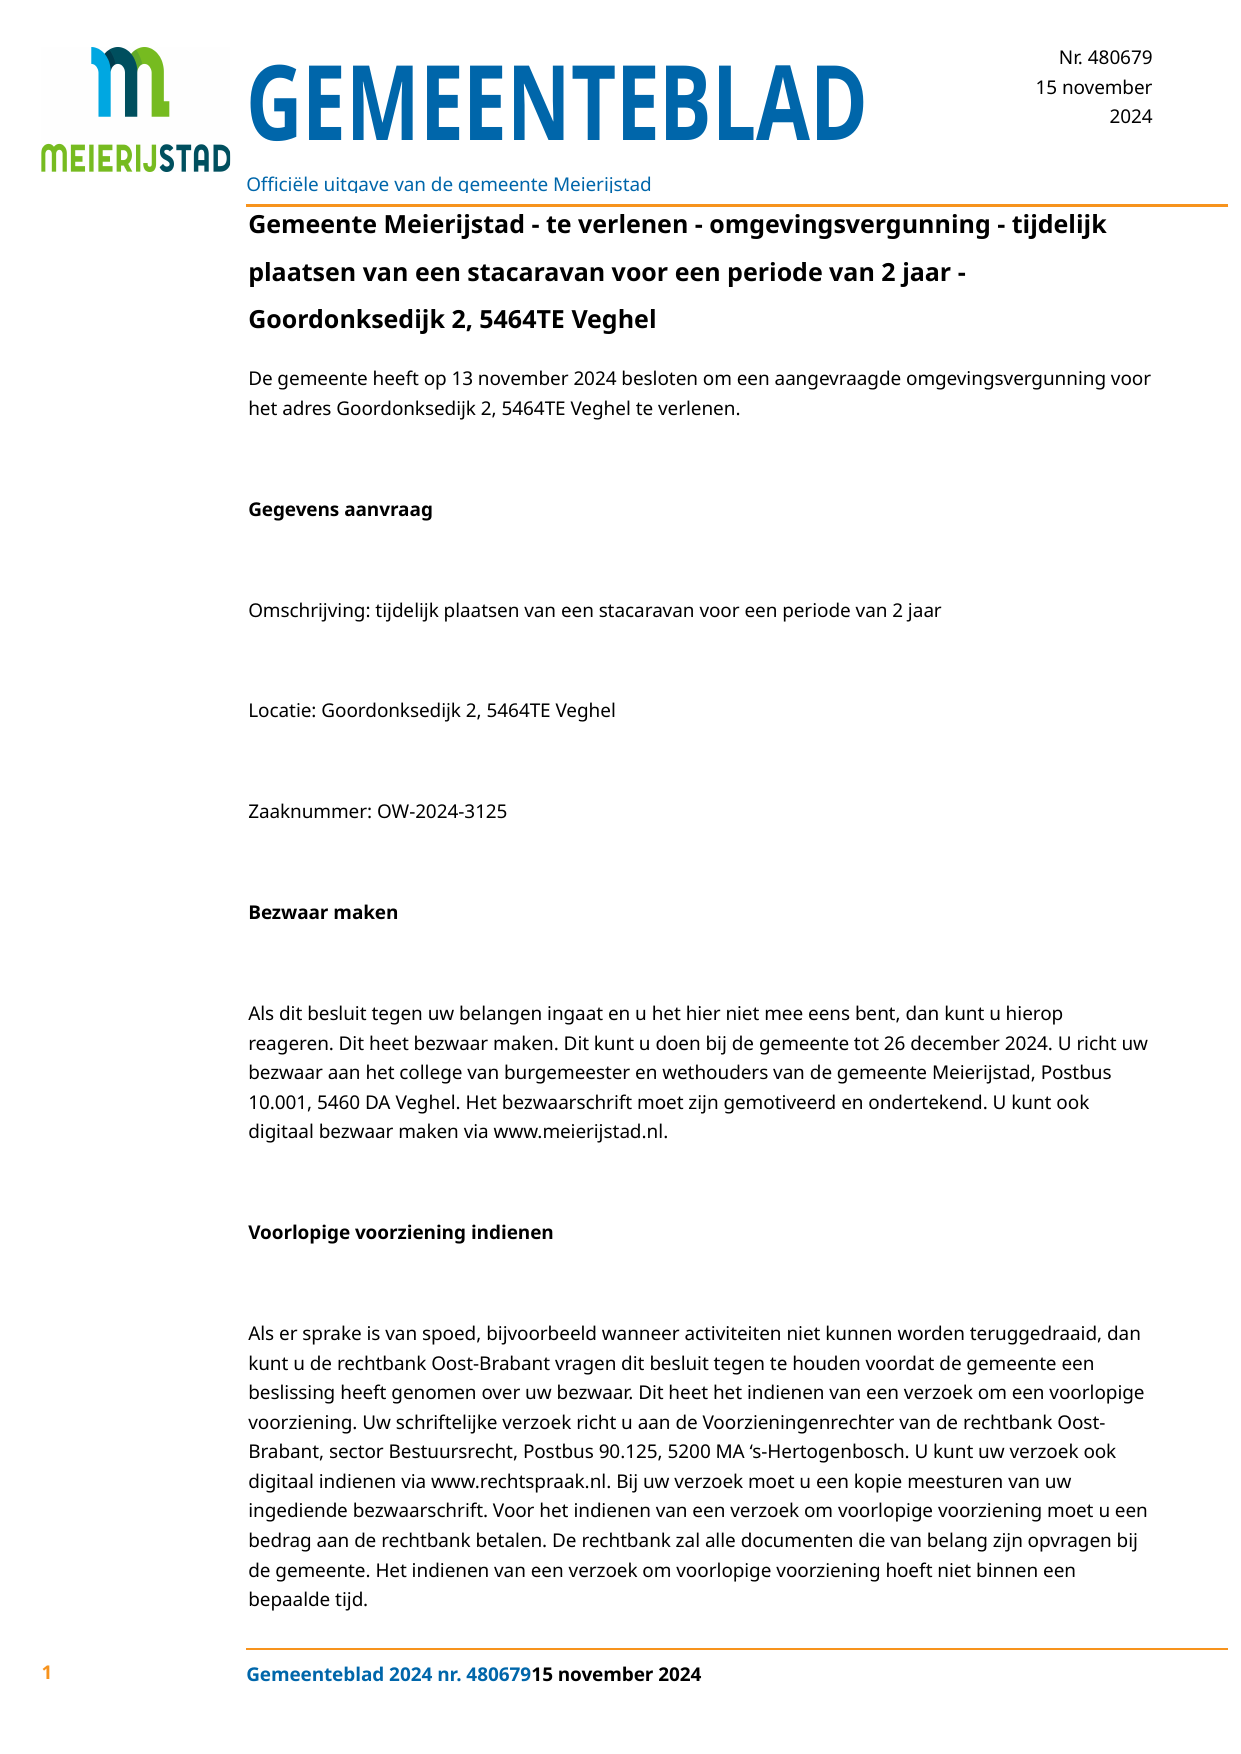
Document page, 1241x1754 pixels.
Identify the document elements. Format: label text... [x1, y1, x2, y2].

text Zaaknummer: OW-2024-3125 [248, 798, 1152, 824]
picture [41, 47, 231, 172]
text Als er sprake is van spoed, bijvoorbeeld wanneer activiteiten niet kunnen worden teruggedraaid, dan kunt u de rechtbank Oost-Brabant vragen dit besluit tegen te houden voordat de gemeente een beslissing heeft genomen over uw bezwaar. Dit heet het indienen van een verzoek om een voorlopige voorziening. Uw schriftelijke verzoek richt u aan de Voorzieningenrechter van de rechtbank Oost-Brabant, sector Bestuursrecht, Postbus 90.125, 5200 MA ‘s-Hertogenbosch. U kunt uw verzoek ook digitaal indienen via www.rechtspraak.nl. Bij uw verzoek moet u een kopie meesturen van uw ingediende bezwaarschrift. Voor het indienen van een verzoek om voorlopige voorziening moet u een bedrag aan de rechtbank betalen. De rechtbank zal alle documenten die van belang zijn opvragen bij de gemeente. Het indienen van een verzoek om voorlopige voorziening hoeft niet binnen een bepaalde tijd. [248, 1320, 1152, 1612]
text Als dit besluit tegen uw belangen ingaat en u het hier niet mee eens bent, dan kunt u hierop reageren. Dit heet bezwaar maken. Dit kunt u doen bij de gemeente tot 26 december 2024. U richt uw bezwaar aan het college van burgemeester en wethouders van de gemeente Meierijstad, Postbus 10.001, 5460 DA Veghel. Het bezwaarschrift moet zijn gemotiveerd en ondertekend. U kunt ook digitaal bezwaar maken via www.meierijstad.nl. [248, 1000, 1152, 1144]
text Gegevens aanvraag [248, 496, 1152, 522]
text Voorlopige voorziening indienen [248, 1219, 1152, 1245]
text Bezwaar maken [248, 899, 1152, 925]
text Omschrijving: tijdelijk plaatsen van een stacaravan voor een periode van 2 jaar [248, 597, 1152, 622]
text De gemeente heeft op 13 november 2024 besloten om een aangevraagde omgevingsvergunning voor het adres Goordonksedijk 2, 5464TE Veghel te verlenen. [248, 366, 1152, 421]
text Gemeente Meierijstad - te verlenen - omgevingsvergunning - tijdelijk plaatsen van een stacaravan voor een periode van 2 jaar - Goordonksedijk 2, 5464TE Veghel [248, 207, 1152, 336]
text Locatie: Goordonksedijk 2, 5464TE Veghel [248, 698, 1152, 723]
